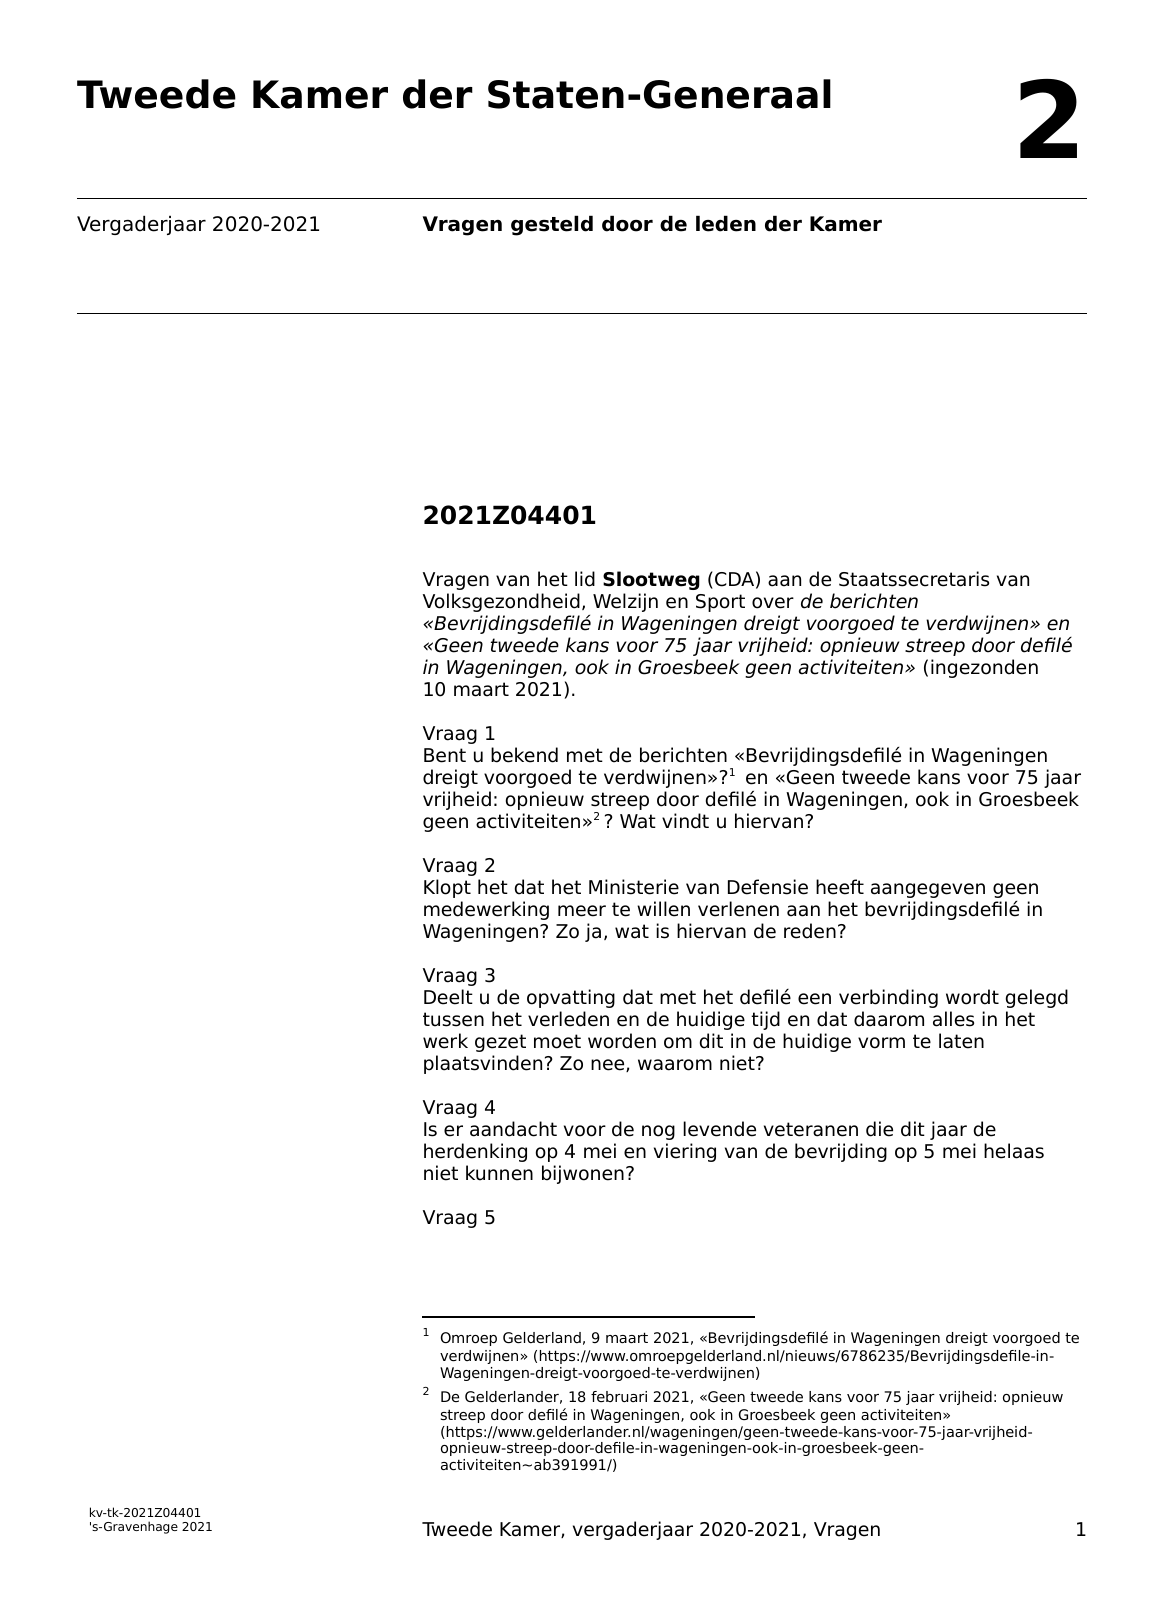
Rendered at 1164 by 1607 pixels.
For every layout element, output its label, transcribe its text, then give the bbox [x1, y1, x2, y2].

text De Gelderlander, 18 februari 2021, «Geen tweede kans voor 75 jaar vrijheid: opnieuw streep door defilé in Wageningen, ook in Groesbeek geen activiteiten» (https://www.gelderlander.nl/wageningen/geen-tweede-kans-voor-75-jaar-vrijheid-opnieuw-streep-door-defile-in-wageningen-ook-in-groesbeek-geen-activiteiten~ab391991/) [422, 1385, 1087, 1474]
text Vraag 3 [422, 965, 1087, 987]
text Klopt het dat het Ministerie van Defensie heeft aangegeven geen medewerking meer te willen verlenen aan het bevrijdingsdefilé in Wageningen? Zo ja, wat is hiervan de reden? [422, 877, 1087, 943]
text Deelt u de opvatting dat met het defilé een verbinding wordt gelegd tussen het verleden en de huidige tijd en dat daarom alles in het werk gezet moet worden om dit in de huidige vorm te laten plaatsvinden? Zo nee, waarom niet? [422, 987, 1087, 1075]
table_cell Vragen gesteld door de leden der Kamer [422, 199, 1087, 313]
text Vragen van het lid Slootweg (CDA) aan de Staatssecretaris van Volksgezondheid, Welzijn en Sport over de berichten «Bevrijdingsdefilé in Wageningen dreigt voorgoed te verdwijnen» en «Geen tweede kans voor 75 jaar vrijheid: opnieuw streep door defilé in Wageningen, ook in Groesbeek geen activiteiten» (ingezonden 10 maart 2021). [422, 569, 1087, 701]
text Vraag 1 [422, 723, 1087, 745]
text 's-Gravenhage 2021 [88, 1520, 323, 1534]
text Omroep Gelderland, 9 maart 2021, «Bevrijdingsdefilé in Wageningen dreigt voorgoed te verdwijnen» (https://www.omroepgelderland.nl/nieuws/6786235/Bevrijdingsdefile-in-Wageningen-dreigt-voorgoed-te-verdwijnen) [422, 1326, 1087, 1382]
text 2021Z04401 [422, 501, 1087, 531]
text Is er aandacht voor de nog levende veteranen die dit jaar de herdenking op 4 mei en viering van de bevrijding op 5 mei helaas niet kunnen bijwonen? [422, 1119, 1087, 1185]
table_header 2 [886, 59, 1087, 198]
text Vraag 4 [422, 1097, 1087, 1119]
text Vraag 5 [422, 1207, 1087, 1229]
table_header Tweede Kamer der Staten-Generaal [77, 59, 886, 198]
text Bent u bekend met de berichten «Bevrijdingsdefilé in Wageningen dreigt voorgoed te verdwijnen»? en «Geen tweede kans voor 75 jaar vrijheid: opnieuw streep door defilé in Wageningen, ook in Groesbeek geen activiteiten»? Wat vindt u hiervan? [422, 745, 1087, 833]
text kv-tk-2021Z04401 [88, 1506, 323, 1520]
table_cell Vergaderjaar 2020-2021 [77, 199, 422, 313]
text Vraag 2 [422, 855, 1087, 877]
